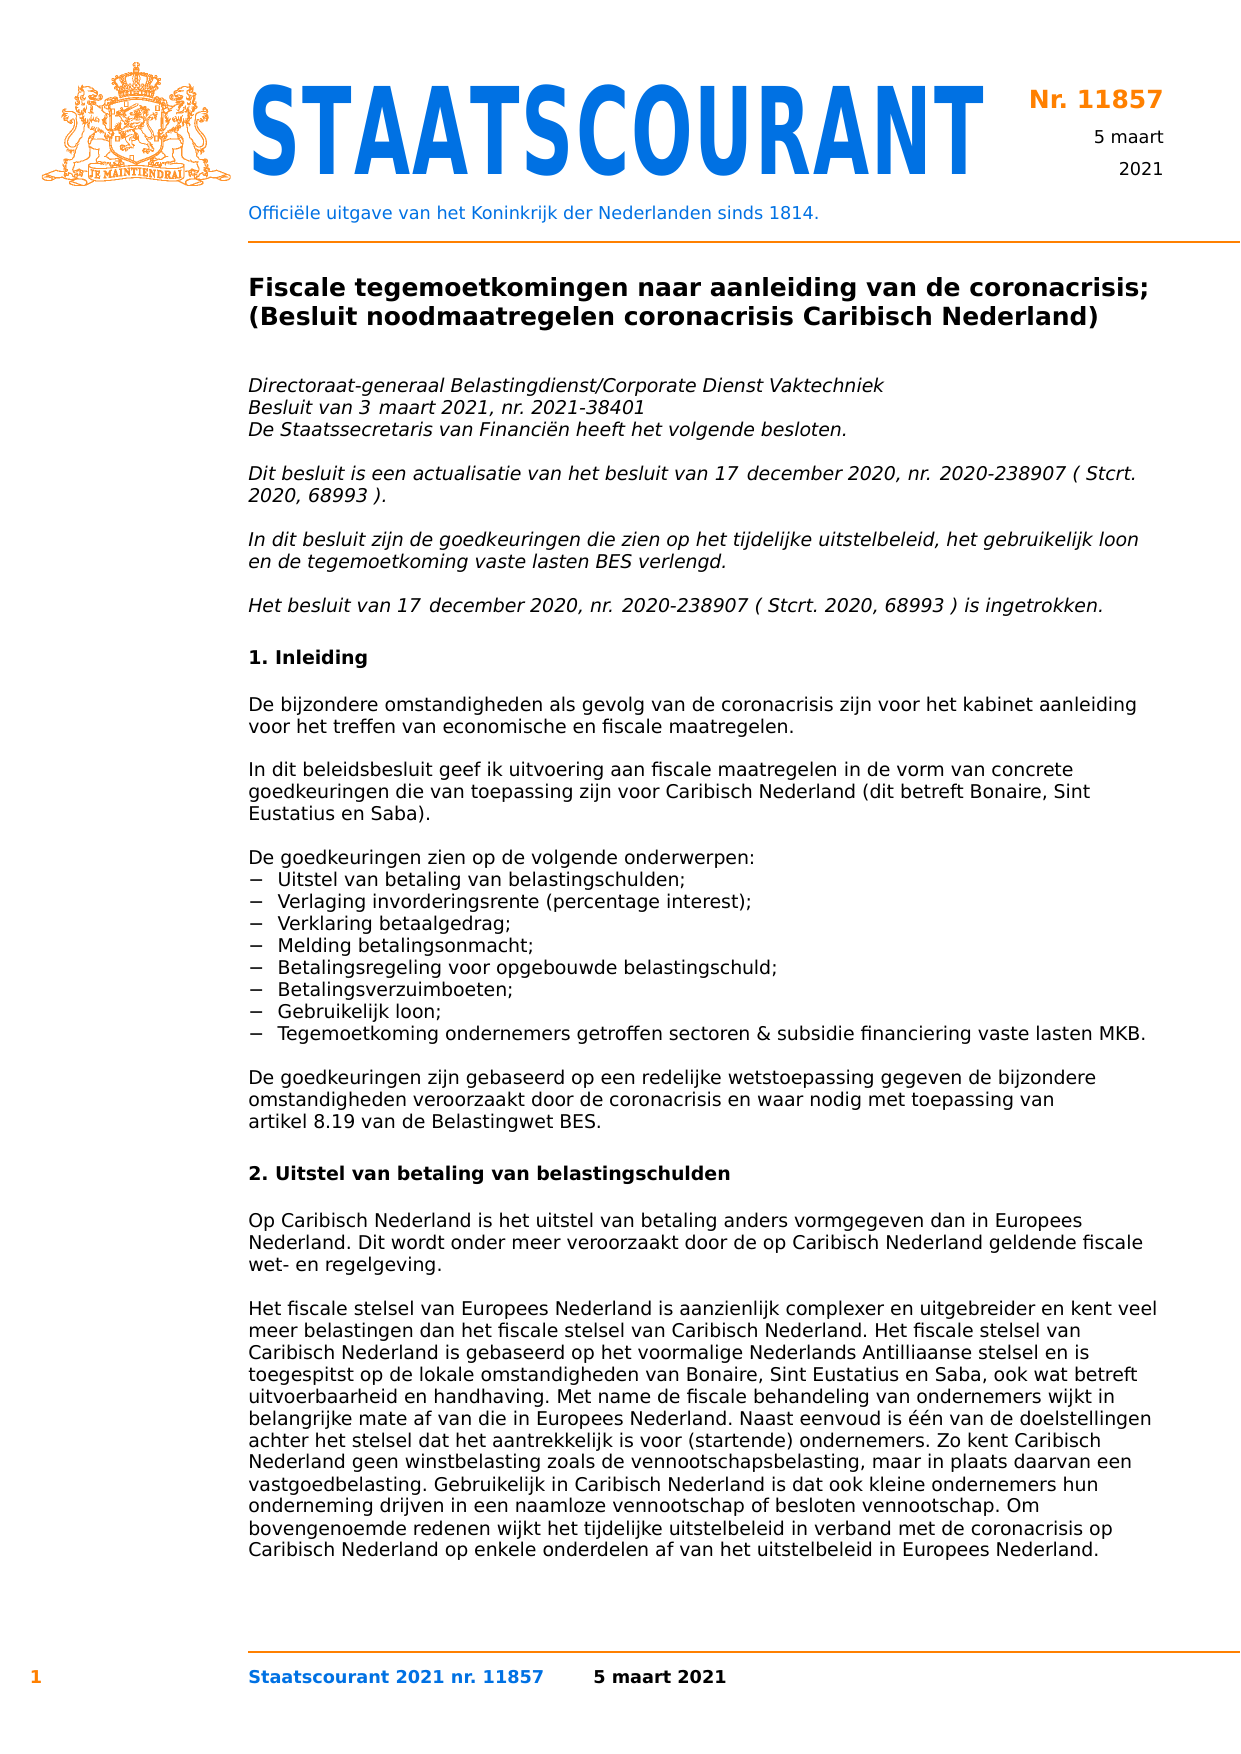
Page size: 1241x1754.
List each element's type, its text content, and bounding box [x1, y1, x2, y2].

text − Tegemoetkoming ondernemers getroffen sectoren & subsidie financiering vaste lasten MKB. [248, 1023, 1163, 1045]
text − Betalingsverzuimboeten; [248, 979, 1163, 1001]
text Dit besluit is een actualisatie van het besluit van 17 december 2020, nr. 2020-238907 ( Stcrt. 2020, 68993 ). [248, 463, 1163, 507]
text Directoraat-generaal Belastingdienst/Corporate Dienst Vaktechniek [248, 375, 1163, 397]
text De goedkeuringen zijn gebaseerd op een redelijke wetstoepassing gegeven de bijzondere omstandigheden veroorzaakt door de coronacrisis en waar nodig met toepassing van artikel 8.19 van de Belastingwet BES. [248, 1067, 1163, 1133]
text Het besluit van 17 december 2020, nr. 2020-238907 ( Stcrt. 2020, 68993 ) is ingetrokken. [248, 594, 1163, 617]
picture [41, 62, 231, 186]
subtitle 2. Uitstel van betaling van belastingschulden [248, 1163, 1163, 1185]
text Op Caribisch Nederland is het uitstel van betaling anders vormgegeven dan in Europees Nederland. Dit wordt onder meer veroorzaakt door de op Caribisch Nederland geldende fiscale wet- en regelgeving. [248, 1210, 1163, 1276]
text − Verlaging invorderingsrente (percentage interest); [248, 891, 1163, 913]
text Besluit van 3 maart 2021, nr. 2021-38401 [248, 397, 1163, 419]
text − Melding betalingsonmacht; [248, 935, 1163, 957]
table_cell 2021 [998, 153, 1240, 203]
table_cell 5 maart [998, 121, 1240, 153]
text De bijzondere omstandigheden als gevolg van de coronacrisis zijn voor het kabinet aanleiding voor het treffen van economische en fiscale maatregelen. [248, 693, 1163, 737]
table_header [25, 62, 248, 241]
text In dit besluit zijn de goedkeuringen die zien op het tijdelijke uitstelbeleid, het gebruikelijk loon en de tegemoetkoming vaste lasten BES verlengd. [248, 529, 1163, 573]
text − Verklaring betaalgedrag; [248, 913, 1163, 935]
text − Gebruikelijk loon; [248, 1001, 1163, 1023]
subtitle 1. Inleiding [248, 647, 1163, 668]
text Het fiscale stelsel van Europees Nederland is aanzienlijk complexer en uitgebreider en kent veel meer belastingen dan het fiscale stelsel van Caribisch Nederland. Het fiscale stelsel van Caribisch Nederland is gebaseerd op het voormalige Nederlands Antilliaanse stelsel en is toegespitst op de lokale omstandigheden van Bonaire, Sint Eustatius en Saba, ook wat betreft uitvoerbaarheid en handhaving. Met name de fiscale behandeling van ondernemers wijkt in belangrijke mate af van die in Europees Nederland. Naast eenvoud is één van de doelstellingen achter het stelsel dat het aantrekkelijk is voor (startende) ondernemers. Zo kent Caribisch Nederland geen winstbelasting zoals de vennootschapsbelasting, maar in plaats daarvan een vastgoedbelasting. Gebruikelijk in Caribisch Nederland is dat ook kleine ondernemers hun onderneming drijven in een naamloze vennootschap of besloten vennootschap. Om bovengenoemde redenen wijkt het tijdelijke uitstelbeleid in verband met de coronacrisis op Caribisch Nederland op enkele onderdelen af van het uitstelbeleid in Europees Nederland. [248, 1298, 1163, 1561]
text − Betalingsregeling voor opgebouwde belastingschuld; [248, 957, 1163, 979]
text De goedkeuringen zien op de volgende onderwerpen: [248, 847, 1163, 869]
table_header Nr. 11857 [998, 62, 1240, 121]
subtitle Fiscale tegemoetkomingen naar aanleiding van de coronacrisis; (Besluit noodmaatregelen coronacrisis Caribisch Nederland) [248, 273, 1163, 331]
table_cell Officiële uitgave van het Koninkrijk der Nederlanden sinds 1814. [248, 203, 1240, 241]
text − Uitstel van betaling van belastingschulden; [248, 869, 1163, 891]
text De Staatssecretaris van Financiën heeft het volgende besloten. [248, 419, 1163, 441]
text In dit beleidsbesluit geef ik uitvoering aan fiscale maatregelen in de vorm van concrete goedkeuringen die van toepassing zijn voor Caribisch Nederland (dit betreft Bonaire, Sint Eustatius en Saba). [248, 759, 1163, 825]
table_header STAATSCOURANT [248, 62, 998, 203]
